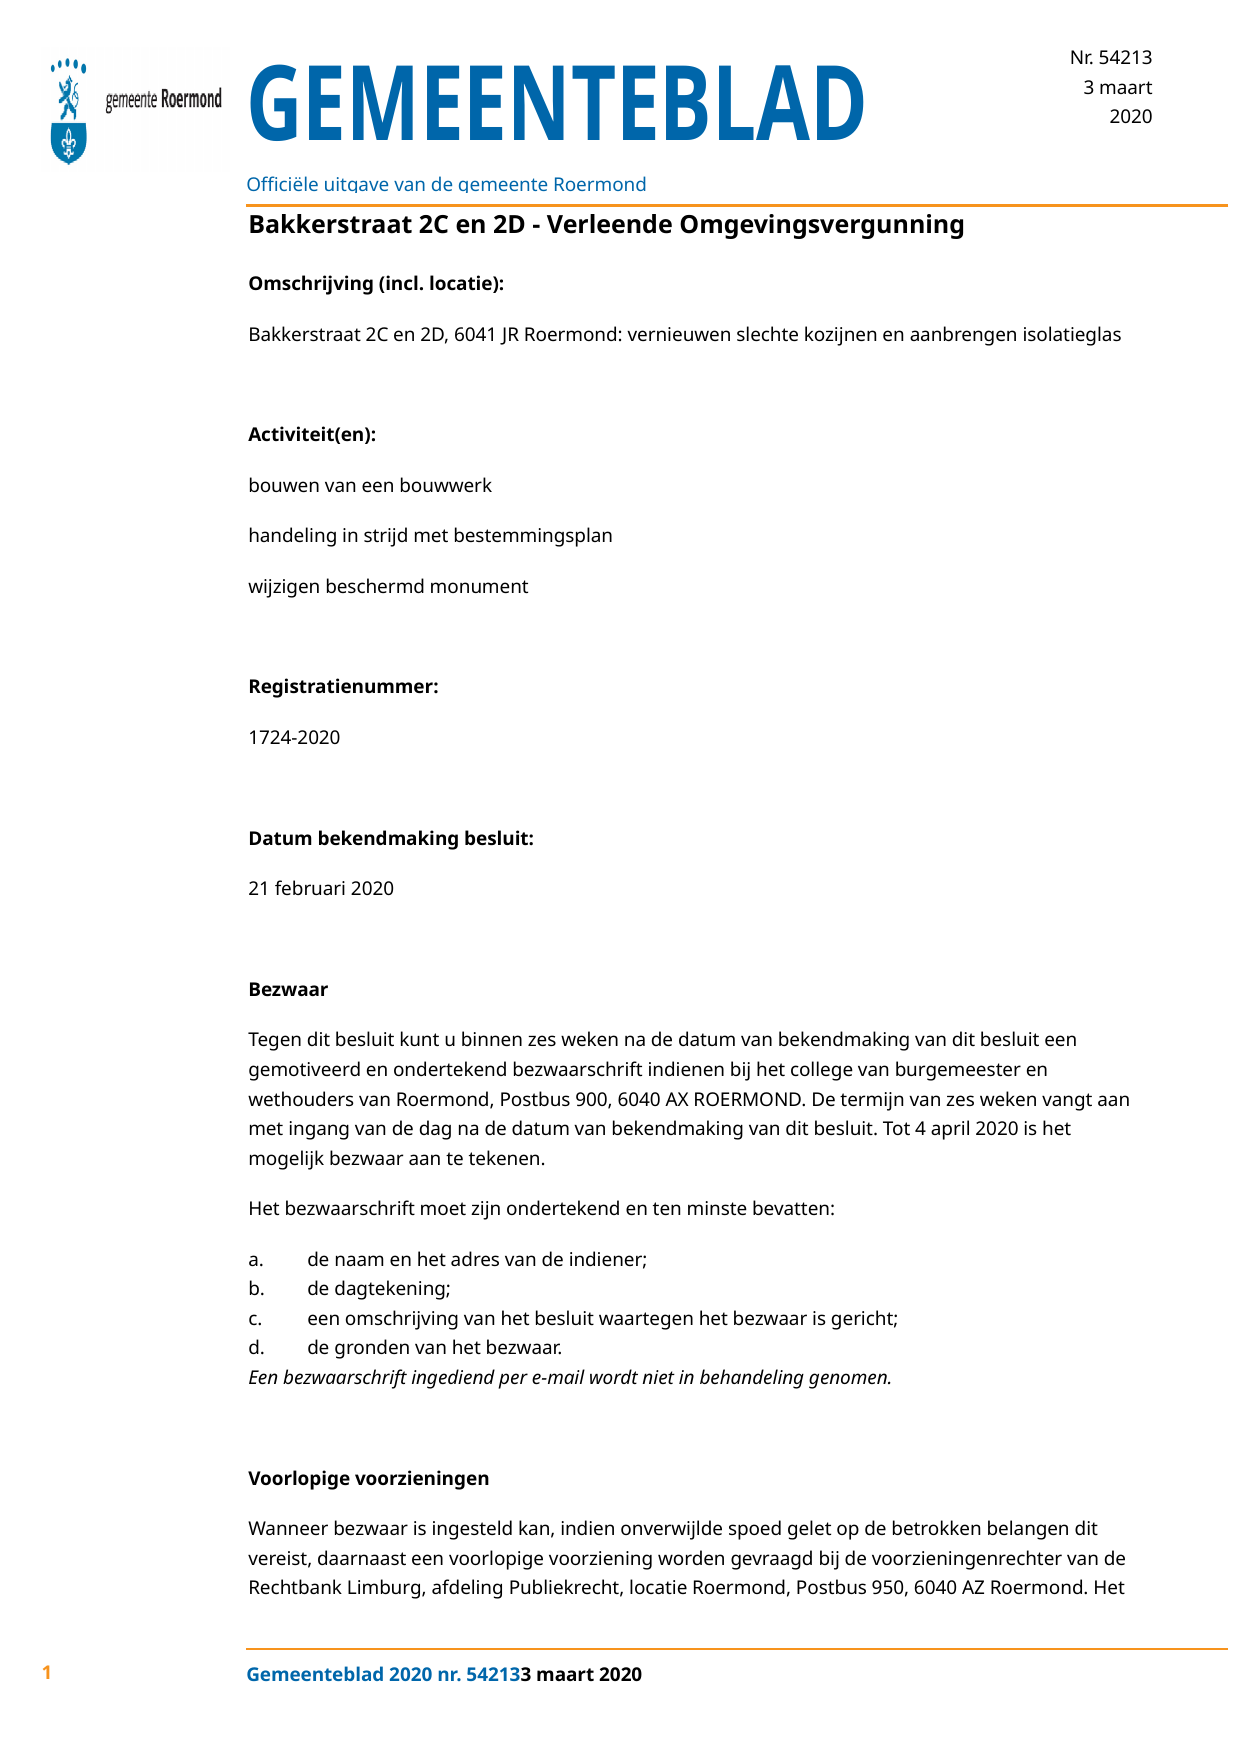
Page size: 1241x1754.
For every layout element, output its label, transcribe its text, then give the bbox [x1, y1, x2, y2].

text Registratienummer: [248, 674, 1152, 699]
text handeling in strijd met bestemmingsplan [248, 522, 1152, 548]
text Datum bekendmaking besluit: [248, 825, 1152, 851]
list de naam en het adres van de indiener; [248, 1246, 1152, 1271]
picture [41, 47, 231, 172]
text Bezwaar [248, 976, 1152, 1002]
text 21 februari 2020 [248, 875, 1152, 901]
text bouwen van een bouwwerk [248, 472, 1152, 498]
text Omschrijving (incl. locatie): [248, 270, 1152, 296]
text Wanneer bezwaar is ingesteld kan, indien onverwijlde spoed gelet op de betrokken belangen dit vereist, daarnaast een voorlopige voorziening worden gevraagd bij de voorzieningenrechter van de Rechtbank Limburg, afdeling Publiekrecht, locatie Roermond, Postbus 950, 6040 AZ Roermond. Het [248, 1515, 1152, 1600]
text Een bezwaarschrift ingediend per e-mail wordt niet in behandeling genomen. [248, 1364, 1152, 1390]
text Het bezwaarschrift moet zijn ondertekend en ten minste bevatten: [248, 1195, 1152, 1221]
list de gronden van het bezwaar. [248, 1334, 1152, 1360]
text wijzigen beschermd monument [248, 573, 1152, 598]
list een omschrijving van het besluit waartegen het bezwaar is gericht; [248, 1305, 1152, 1331]
text Activiteit(en): [248, 422, 1152, 447]
text Voorlopige voorzieningen [248, 1465, 1152, 1491]
list de dagtekening; [248, 1275, 1152, 1301]
text Tegen dit besluit kunt u binnen zes weken na de datum van bekendmaking van dit besluit een gemotiveerd en ondertekend bezwaarschrift indienen bij het college van burgemeester en wethouders van Roermond, Postbus 900, 6040 AX ROERMOND. De termijn van zes weken vangt aan met ingang van de dag na de datum van bekendmaking van dit besluit. Tot 4 april 2020 is het mogelijk bezwaar aan te tekenen. [248, 1027, 1152, 1171]
text Bakkerstraat 2C en 2D - Verleende Omgevingsvergunning [248, 207, 1152, 241]
text Bakkerstraat 2C en 2D, 6041 JR Roermond: vernieuwen slechte kozijnen en aanbrengen isolatieglas [248, 321, 1152, 346]
text 1724-2020 [248, 724, 1152, 750]
